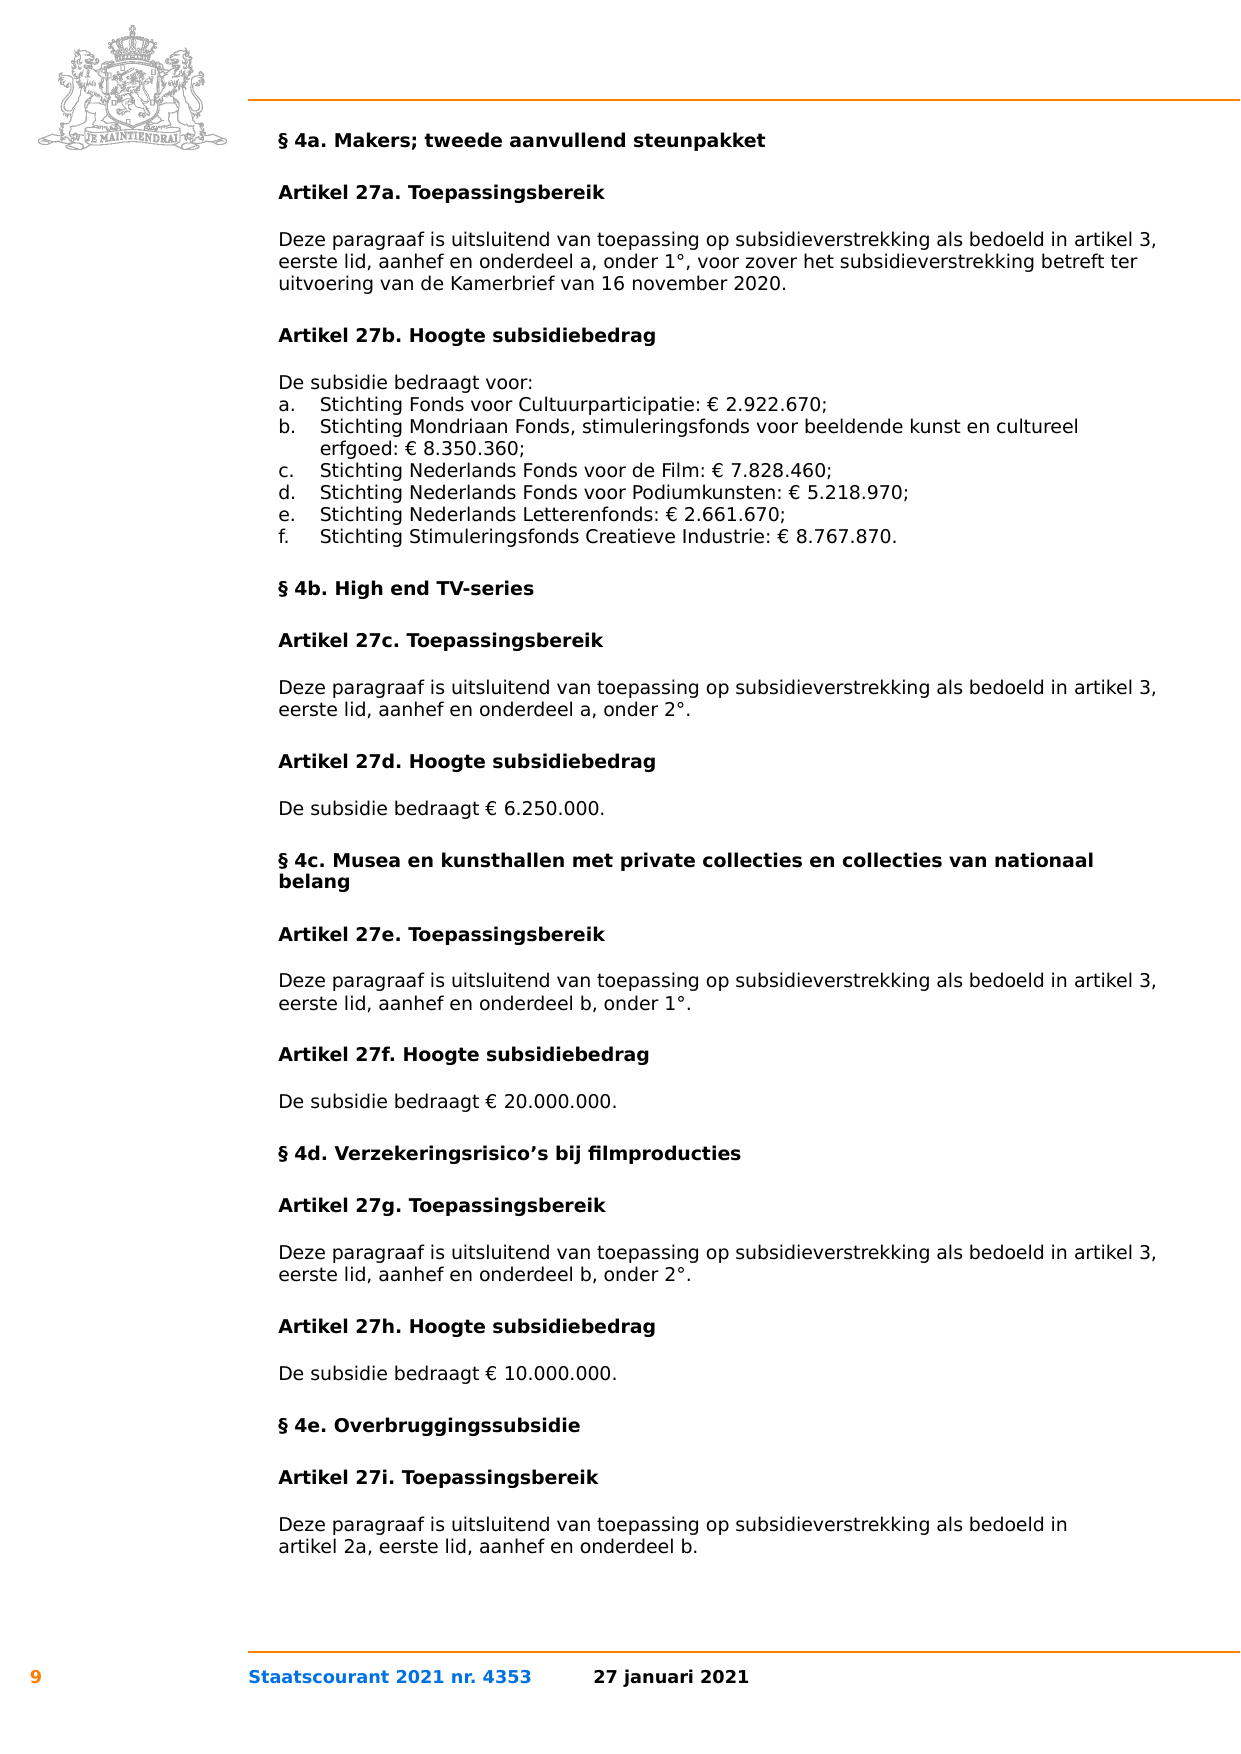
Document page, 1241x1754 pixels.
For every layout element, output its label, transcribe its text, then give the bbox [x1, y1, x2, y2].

subtitle Artikel 27g. Toepassingsbereik [278, 1195, 1163, 1217]
text De subsidie bedraagt € 6.250.000. [278, 797, 1163, 819]
subtitle Artikel 27f. Hoogte subsidiebedrag [278, 1044, 1163, 1066]
subtitle § 4a. Makers; tweede aanvullend steunpakket [278, 130, 1163, 152]
subtitle Artikel 27d. Hoogte subsidiebedrag [278, 751, 1163, 772]
subtitle Artikel 27h. Hoogte subsidiebedrag [278, 1316, 1163, 1338]
text De subsidie bedraagt € 20.000.000. [278, 1091, 1163, 1113]
text c. Stichting Nederlands Fonds voor de Film: € 7.828.460; [278, 460, 1163, 482]
text e. Stichting Nederlands Letterenfonds: € 2.661.670; [278, 504, 1163, 526]
text f. Stichting Stimuleringsfonds Creatieve Industrie: € 8.767.870. [278, 526, 1163, 548]
subtitle § 4e. Overbruggingssubsidie [278, 1415, 1163, 1437]
text b. Stichting Mondriaan Fonds, stimuleringsfonds voor beeldende kunst en cultureel erfgoed: € 8.350.360; [278, 416, 1163, 460]
text Deze paragraaf is uitsluitend van toepassing op subsidieverstrekking als bedoeld in artikel 2a, eerste lid, aanhef en onderdeel b. [278, 1514, 1163, 1558]
subtitle § 4b. High end TV-series [278, 578, 1163, 599]
text Deze paragraaf is uitsluitend van toepassing op subsidieverstrekking als bedoeld in artikel 3, eerste lid, aanhef en onderdeel b, onder 1°. [278, 970, 1163, 1014]
text Deze paragraaf is uitsluitend van toepassing op subsidieverstrekking als bedoeld in artikel 3, eerste lid, aanhef en onderdeel a, onder 1°, voor zover het subsidieverstrekking betreft ter uitvoering van de Kamerbrief van 16 november 2020. [278, 229, 1163, 295]
subtitle § 4c. Musea en kunsthallen met private collecties en collecties van nationaal belang [278, 849, 1163, 893]
subtitle Artikel 27i. Toepassingsbereik [278, 1467, 1163, 1489]
text De subsidie bedraagt € 10.000.000. [278, 1363, 1163, 1385]
subtitle Artikel 27b. Hoogte subsidiebedrag [278, 325, 1163, 347]
text De subsidie bedraagt voor: [278, 372, 1163, 394]
subtitle Artikel 27c. Toepassingsbereik [278, 629, 1163, 652]
text d. Stichting Nederlands Fonds voor Podiumkunsten: € 5.218.970; [278, 482, 1163, 504]
text a. Stichting Fonds voor Cultuurparticipatie: € 2.922.670; [278, 394, 1163, 416]
subtitle § 4d. Verzekeringsrisico’s bij filmproducties [278, 1143, 1163, 1165]
subtitle Artikel 27a. Toepassingsbereik [278, 182, 1163, 204]
text Deze paragraaf is uitsluitend van toepassing op subsidieverstrekking als bedoeld in artikel 3, eerste lid, aanhef en onderdeel a, onder 2°. [278, 677, 1163, 721]
subtitle Artikel 27e. Toepassingsbereik [278, 923, 1163, 945]
picture [38, 25, 227, 150]
text Deze paragraaf is uitsluitend van toepassing op subsidieverstrekking als bedoeld in artikel 3, eerste lid, aanhef en onderdeel b, onder 2°. [278, 1242, 1163, 1286]
